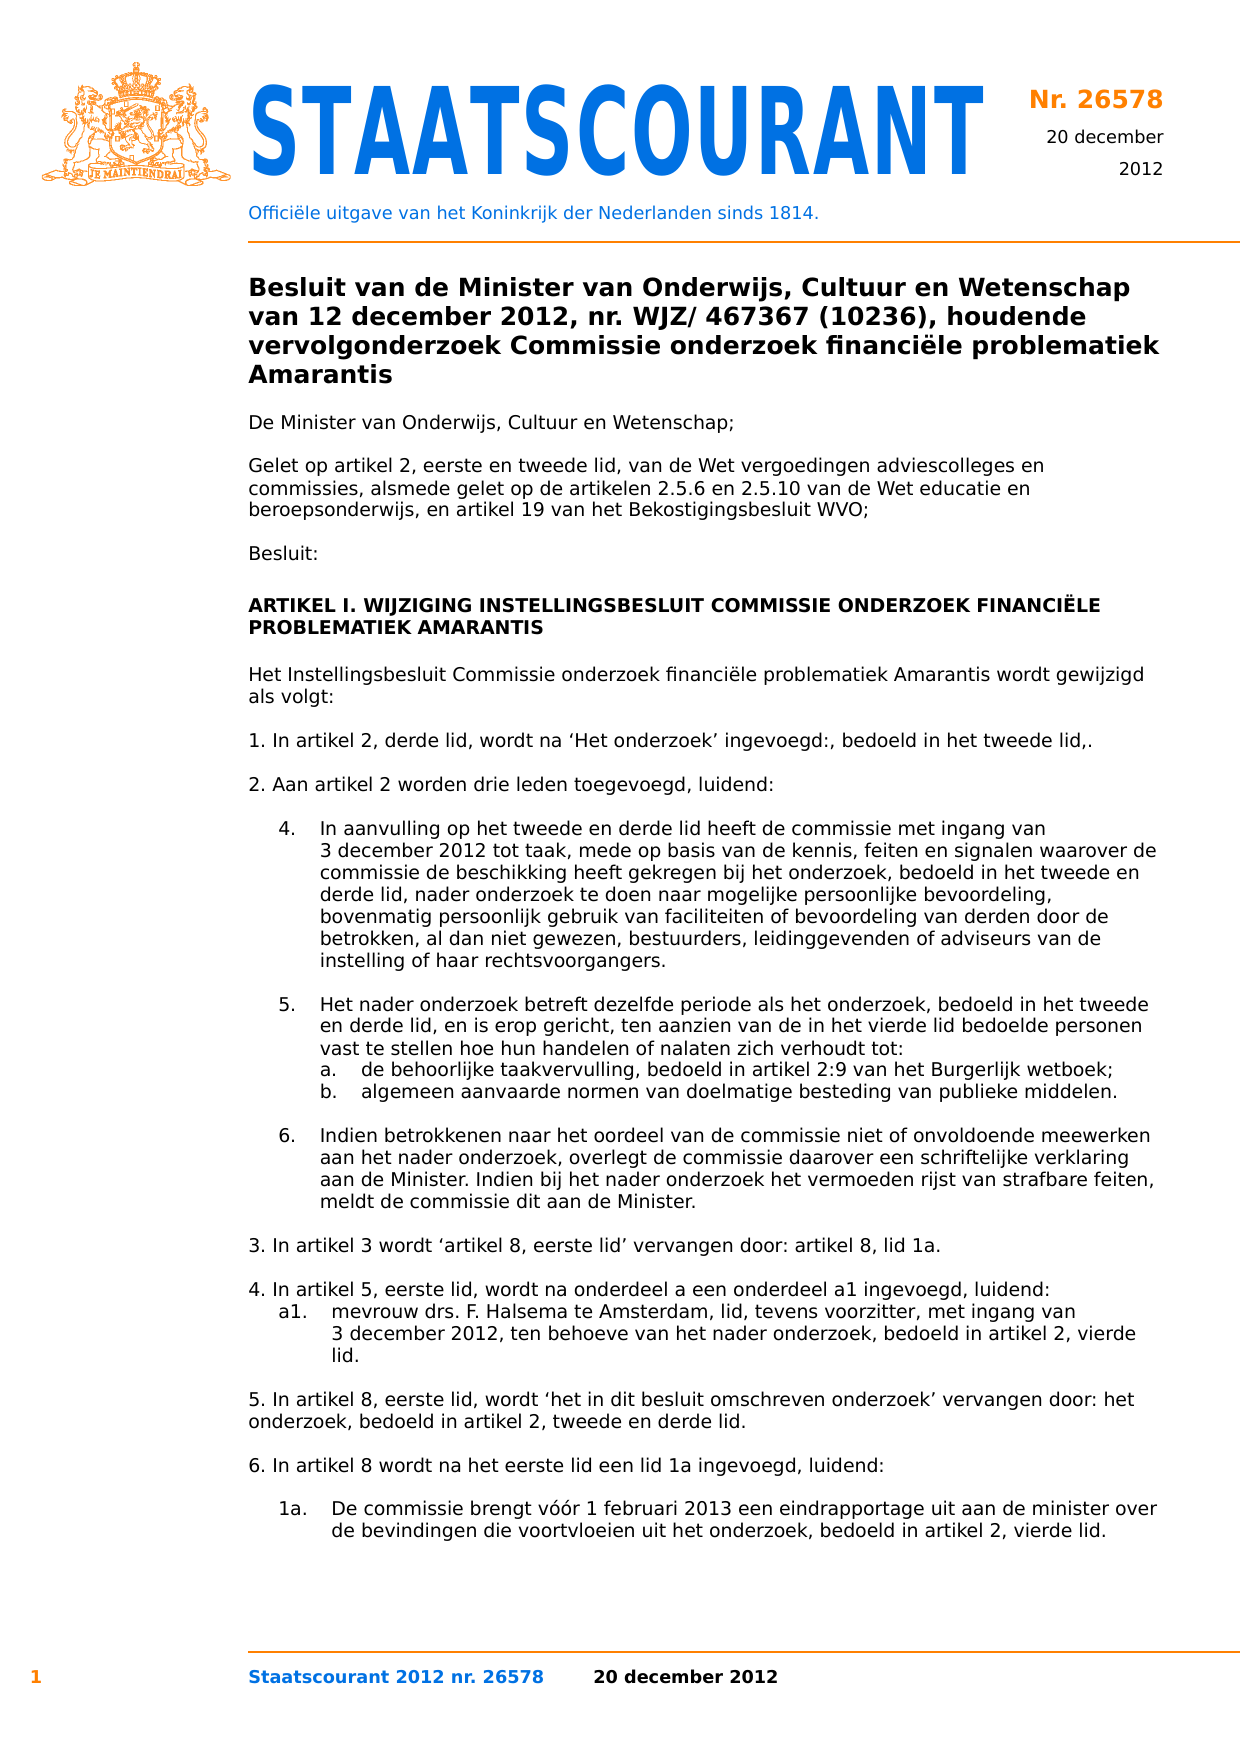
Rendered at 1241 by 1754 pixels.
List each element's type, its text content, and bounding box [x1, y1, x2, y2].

text 1a. De commissie brengt vóór 1 februari 2013 een eindrapportage uit aan de minister over de bevindingen die voortvloeien uit het onderzoek, bedoeld in artikel 2, vierde lid. [278, 1498, 1163, 1542]
text 6. In artikel 8 wordt na het eerste lid een lid 1a ingevoegd, luidend: [248, 1454, 1163, 1476]
table_header STAATSCOURANT [248, 62, 998, 203]
text 5. In artikel 8, eerste lid, wordt ‘het in dit besluit omschreven onderzoek’ vervangen door: het onderzoek, bedoeld in artikel 2, tweede en derde lid. [248, 1389, 1163, 1433]
subtitle ARTIKEL I. WIJZIGING INSTELLINGSBESLUIT COMMISSIE ONDERZOEK FINANCIËLE PROBLEMATIEK AMARANTIS [248, 595, 1163, 639]
table_cell Officiële uitgave van het Koninkrijk der Nederlanden sinds 1814. [248, 203, 1240, 241]
text 3. In artikel 3 wordt ‘artikel 8, eerste lid’ vervangen door: artikel 8, lid 1a. [248, 1235, 1163, 1257]
text 1. In artikel 2, derde lid, wordt na ‘Het onderzoek’ ingevoegd:, bedoeld in het tweede lid,. [248, 730, 1163, 752]
table_cell 2012 [998, 153, 1240, 203]
picture [41, 62, 231, 186]
text b. algemeen aanvaarde normen van doelmatige besteding van publieke middelen. [319, 1081, 1163, 1103]
table_cell 20 december [998, 121, 1240, 153]
text De Minister van Onderwijs, Cultuur en Wetenschap; [248, 412, 1163, 433]
text 2. Aan artikel 2 worden drie leden toegevoegd, luidend: [248, 774, 1163, 796]
text Gelet op artikel 2, eerste en tweede lid, van de Wet vergoedingen adviescolleges en commissies, alsmede gelet op de artikelen 2.5.6 en 2.5.10 van de Wet educatie en beroepsonderwijs, en artikel 19 van het Bekostigingsbesluit WVO; [248, 455, 1163, 521]
text Het Instellingsbesluit Commissie onderzoek financiële problematiek Amarantis wordt gewijzigd als volgt: [248, 664, 1163, 708]
table_header Nr. 26578 [998, 62, 1240, 121]
text Besluit: [248, 543, 1163, 565]
text a1. mevrouw drs. F. Halsema te Amsterdam, lid, tevens voorzitter, met ingang van 3 december 2012, ten behoeve van het nader onderzoek, bedoeld in artikel 2, vierde lid. [278, 1301, 1163, 1367]
text a. de behoorlijke taakvervulling, bedoeld in artikel 2:9 van het Burgerlijk wetboek; [319, 1059, 1163, 1081]
text 4. In aanvulling op het tweede en derde lid heeft de commissie met ingang van 3 december 2012 tot taak, mede op basis van de kennis, feiten en signalen waarover de commissie de beschikking heeft gekregen bij het onderzoek, bedoeld in het tweede en derde lid, nader onderzoek te doen naar mogelijke persoonlijke bevoordeling, bovenmatig persoonlijk gebruik van faciliteiten of bevoordeling van derden door de betrokken, al dan niet gewezen, bestuurders, leidinggevenden of adviseurs van de instelling of haar rechtsvoorgangers. [278, 818, 1163, 972]
text 4. In artikel 5, eerste lid, wordt na onderdeel a een onderdeel a1 ingevoegd, luidend: [248, 1279, 1163, 1301]
table_header [25, 62, 248, 241]
subtitle Besluit van de Minister van Onderwijs, Cultuur en Wetenschap van 12 december 2012, nr. WJZ/ 467367 (10236), houdende vervolgonderzoek Commissie onderzoek financiële problematiek Amarantis [248, 273, 1163, 390]
text 5. Het nader onderzoek betreft dezelfde periode als het onderzoek, bedoeld in het tweede en derde lid, en is erop gericht, ten aanzien van de in het vierde lid bedoelde personen vast te stellen hoe hun handelen of nalaten zich verhoudt tot: [278, 993, 1163, 1059]
text 6. Indien betrokkenen naar het oordeel van de commissie niet of onvoldoende meewerken aan het nader onderzoek, overlegt de commissie daarover een schriftelijke verklaring aan de Minister. Indien bij het nader onderzoek het vermoeden rijst van strafbare feiten, meldt de commissie dit aan de Minister. [278, 1125, 1163, 1213]
